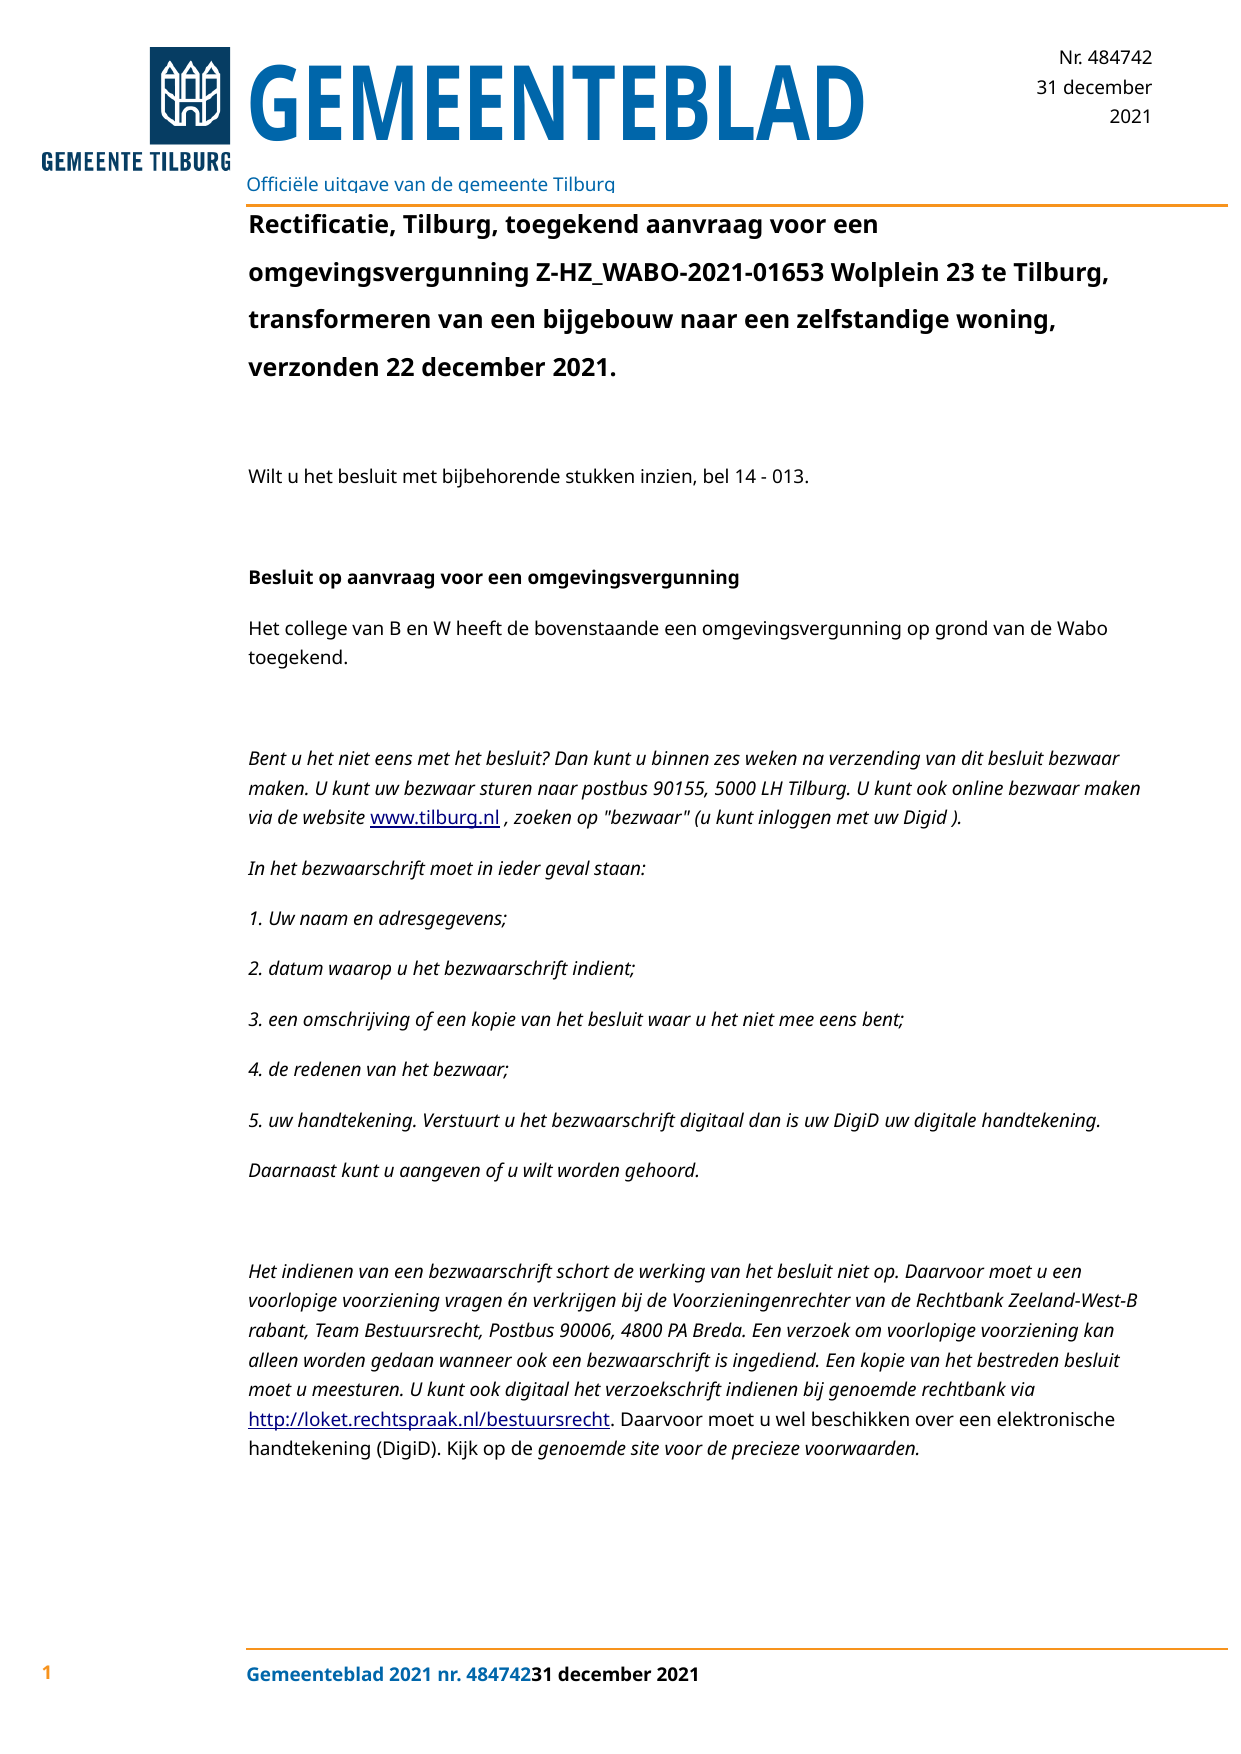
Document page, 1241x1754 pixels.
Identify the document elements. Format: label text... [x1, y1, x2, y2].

text Het college van B en W heeft de bovenstaande een omgevingsvergunning op grond van de Wabo toegekend. [248, 615, 1152, 670]
text Besluit op aanvraag voor een omgevingsvergunning [248, 564, 1152, 590]
text 1. Uw naam en adresgegevens; [248, 905, 1152, 931]
text 2. datum waarop u het bezwaarschrift indient; [248, 956, 1152, 981]
text 5. uw handtekening. Verstuurt u het bezwaarschrift digitaal dan is uw DigiD uw digitale handtekening. [248, 1107, 1152, 1133]
text In het bezwaarschrift moet in ieder geval staan: [248, 855, 1152, 881]
text Bent u het niet eens met het besluit? Dan kunt u binnen zes weken na verzending van dit besluit bezwaar maken. U kunt uw bezwaar sturen naar postbus 90155, 5000 LH Tilburg. U kunt ook online bezwaar maken via de website www.tilburg.nl , zoeken op "bezwaar" (u kunt inloggen met uw Digid ). [248, 745, 1152, 830]
picture [41, 47, 231, 172]
text 4. de redenen van het bezwaar; [248, 1056, 1152, 1082]
text Daarnaast kunt u aangeven of u wilt worden gehoord. [248, 1157, 1152, 1183]
text Wilt u het besluit met bijbehorende stukken inzien, bel 14 - 013. [248, 463, 1152, 489]
text 3. een omschrijving of een kopie van het besluit waar u het niet mee eens bent; [248, 1006, 1152, 1032]
text Het indienen van een bezwaarschrift schort de werking van het besluit niet op. Daarvoor moet u een voorlopige voorziening vragen én verkrijgen bij de Voorzieningenrechter van de Rechtbank Zeeland-West-B rabant, Team Bestuursrecht, Postbus 90006, 4800 PA Breda. Een verzoek om voorlopige voorziening kan alleen worden gedaan wanneer ook een bezwaarschrift is ingediend. Een kopie van het bestreden besluit moet u meesturen. U kunt ook digitaal het verzoekschrift indienen bij genoemde rechtbank via http://loket.rechtspraak.nl/bestuursrecht. Daarvoor moet u wel beschikken over een elektronische handtekening (DigiD). Kijk op de genoemde site voor de precieze voorwaarden. [248, 1258, 1152, 1461]
text Rectificatie, Tilburg, toegekend aanvraag voor een omgevingsvergunning Z-HZ_WABO-2021-01653 Wolplein 23 te Tilburg, transformeren van een bijgebouw naar een zelfstandige woning, verzonden 22 december 2021. [248, 207, 1152, 384]
